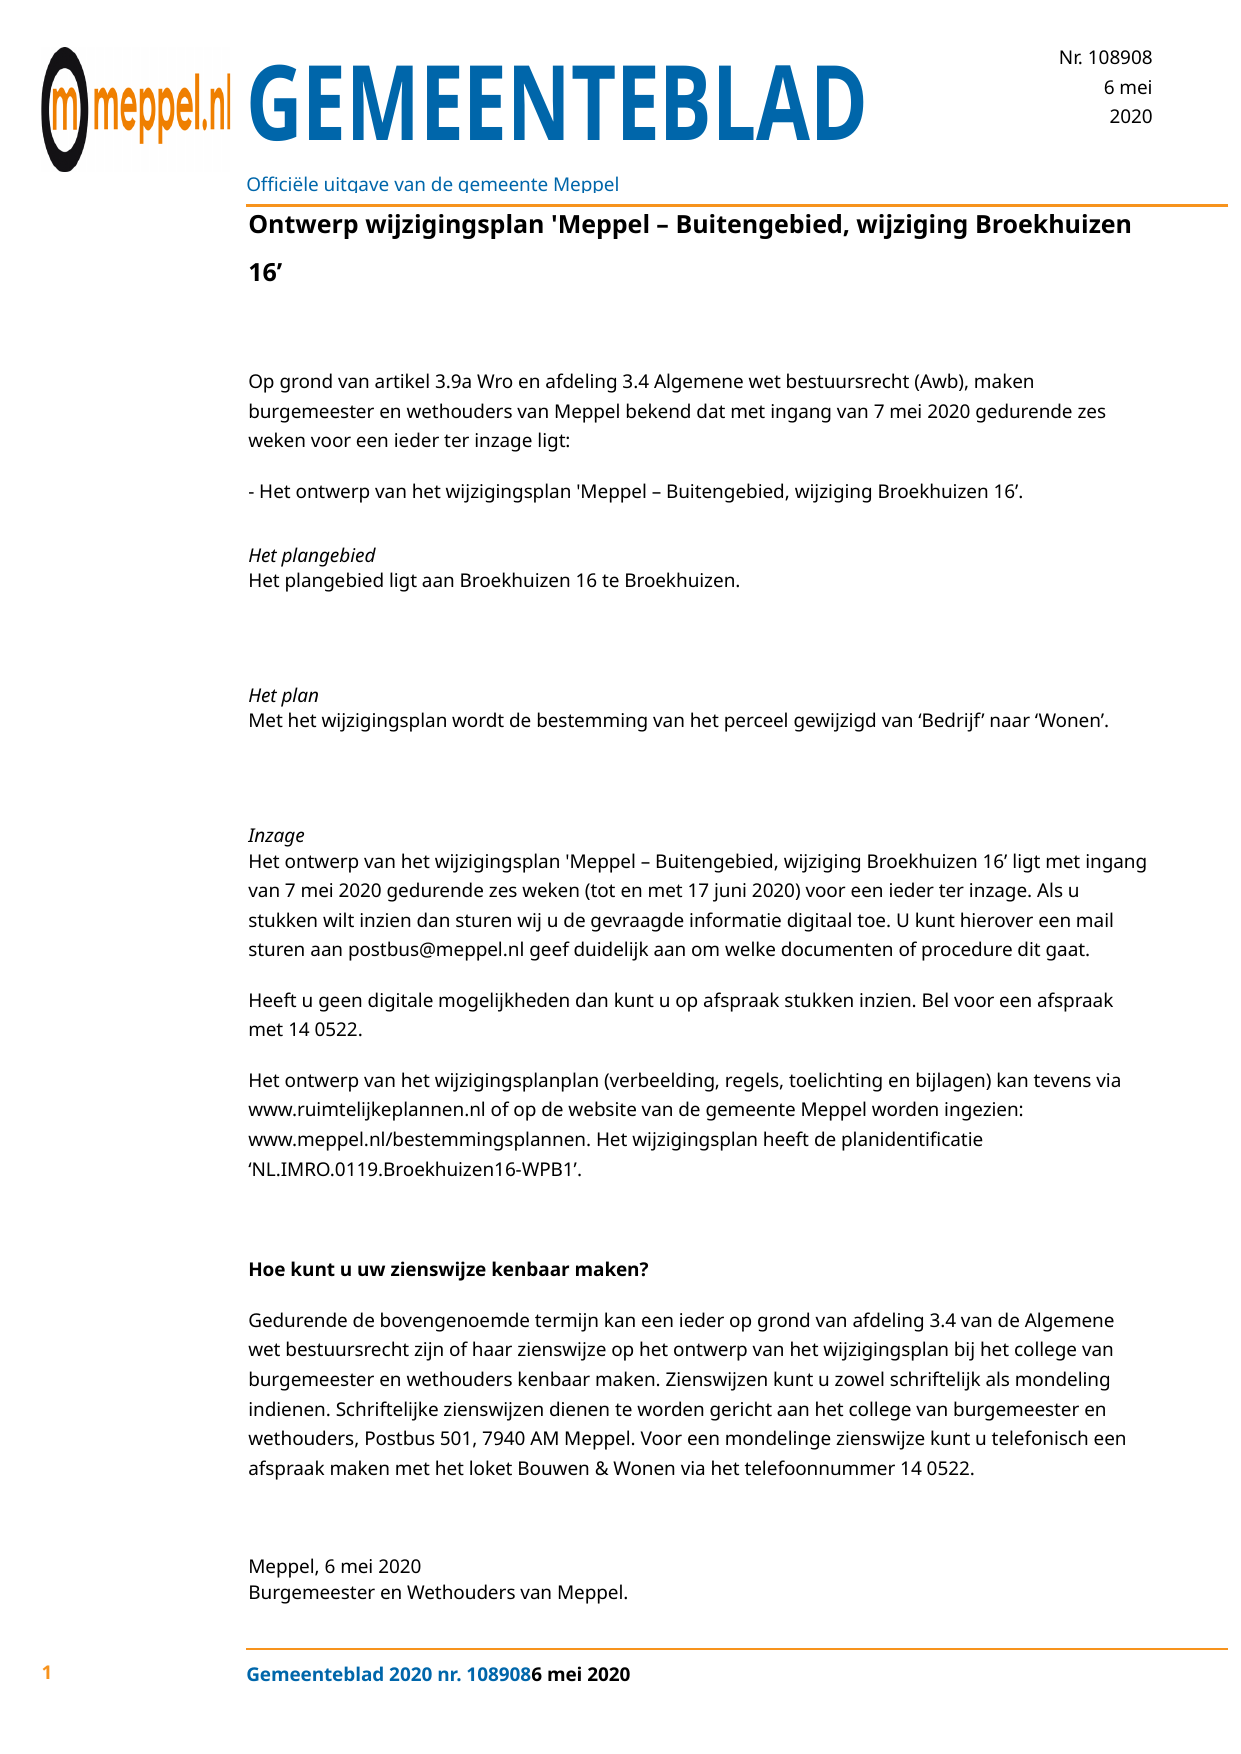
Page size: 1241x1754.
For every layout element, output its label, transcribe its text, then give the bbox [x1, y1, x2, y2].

text Het ontwerp van het wijzigingsplan 'Meppel – Buitengebied, wijziging Broekhuizen 16’ ligt met ingang van 7 mei 2020 gedurende zes weken (tot en met 17 juni 2020) voor een ieder ter inzage. Als u stukken wilt inzien dan sturen wij u de gevraagde informatie digitaal toe. U kunt hierover een mail sturen aan postbus@meppel.nl geef duidelijk aan om welke documenten of procedure dit gaat. [248, 848, 1152, 962]
text Inzage [248, 822, 1152, 848]
text Het ontwerp van het wijzigingsplanplan (verbeelding, regels, toelichting en bijlagen) kan tevens via www.ruimtelijkeplannen.nl of op de website van de gemeente Meppel worden ingezien: www.meppel.nl/bestemmingsplannen. Het wijzigingsplan heeft de planidentificatie ‘NL.IMRO.0119.Broekhuizen16-WPB1’. [248, 1067, 1152, 1181]
text Met het wijzigingsplan wordt de bestemming van het perceel gewijzigd van ‘Bedrijf’ naar ‘Wonen’. [248, 708, 1152, 733]
text Het plangebied ligt aan Broekhuizen 16 te Broekhuizen. [248, 568, 1152, 593]
text Heeft u geen digitale mogelijkheden dan kunt u op afspraak stukken inzien. Bel voor een afspraak met 14 0522. [248, 987, 1152, 1042]
text Burgemeester en Wethouders van Meppel. [248, 1579, 1152, 1604]
text Op grond van artikel 3.9a Wro en afdeling 3.4 Algemene wet bestuursrecht (Awb), maken burgemeester en wethouders van Meppel bekend dat met ingang van 7 mei 2020 gedurende zes weken voor een ieder ter inzage ligt: [248, 368, 1152, 453]
text Gedurende de bovengenoemde termijn kan een ieder op grond van afdeling 3.4 van de Algemene wet bestuursrecht zijn of haar zienswijze op het ontwerp van het wijzigingsplan bij het college van burgemeester en wethouders kenbaar maken. Zienswijzen kunt u zowel schriftelijk als mondeling indienen. Schriftelijke zienswijzen dienen te worden gericht aan het college van burgemeester en wethouders, Postbus 501, 7940 AM Meppel. Voor een mondelinge zienswijze kunt u telefonisch een afspraak maken met het loket Bouwen & Wonen via het telefoonnummer 14 0522. [248, 1307, 1152, 1481]
text Ontwerp wijzigingsplan 'Meppel – Buitengebied, wijziging Broekhuizen 16’ [248, 207, 1152, 288]
picture [41, 47, 231, 172]
text Hoe kunt u uw zienswijze kenbaar maken? [248, 1257, 1152, 1282]
text Meppel, 6 mei 2020 [248, 1553, 1152, 1579]
text Het plan [248, 682, 1152, 708]
text - Het ontwerp van het wijzigingsplan 'Meppel – Buitengebied, wijziging Broekhuizen 16’. [248, 478, 1152, 504]
text Het plangebied [248, 542, 1152, 568]
